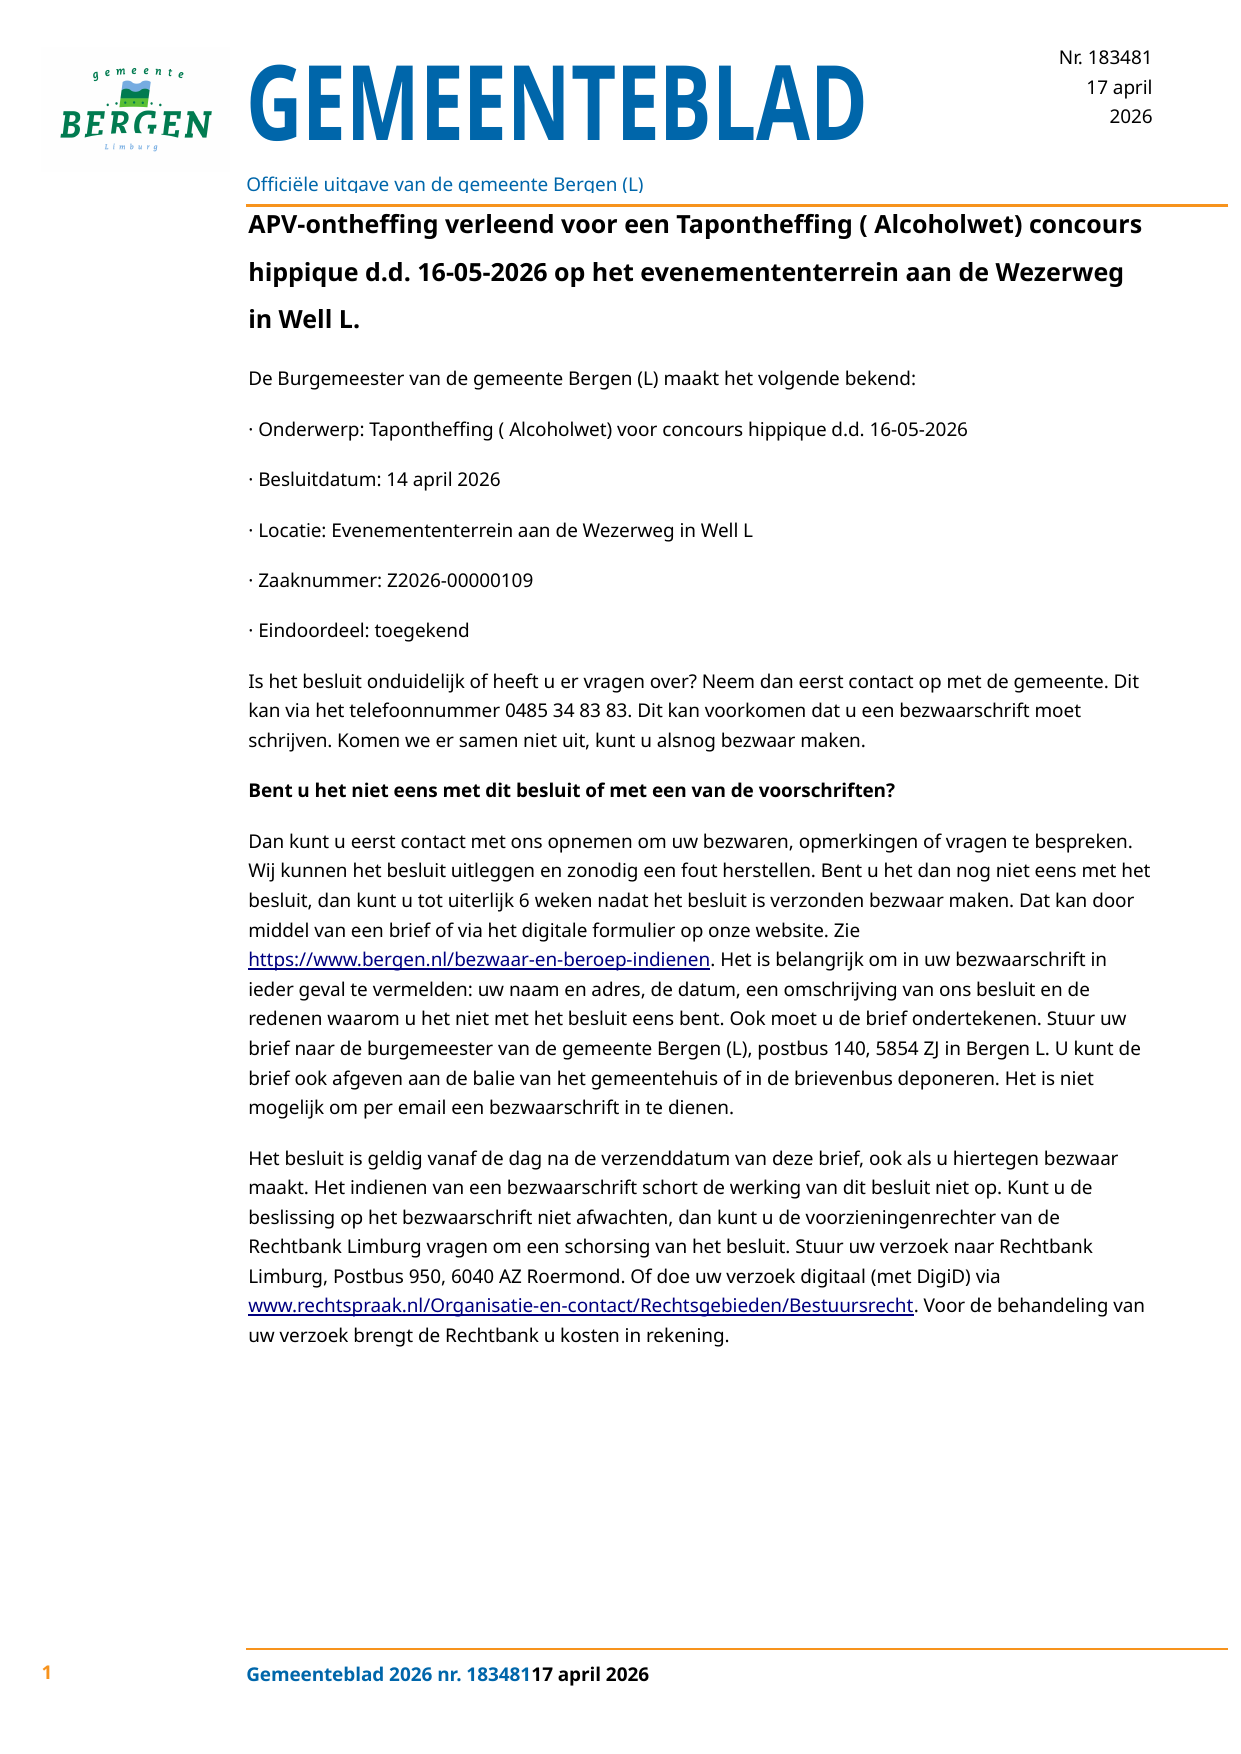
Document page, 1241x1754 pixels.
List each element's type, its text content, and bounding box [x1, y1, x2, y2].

text · Besluitdatum: 14 april 2026 [248, 466, 1152, 492]
picture [41, 47, 231, 172]
text Bent u het niet eens met dit besluit of met een van de voorschriften? [248, 778, 1152, 803]
text APV-ontheffing verleend voor een Tapontheffing ( Alcoholwet) concours hippique d.d. 16-05-2026 op het evenemententerrein aan de Wezerweg in Well L. [248, 207, 1152, 336]
text Het besluit is geldig vanaf de dag na de verzenddatum van deze brief, ook als u hiertegen bezwaar maakt. Het indienen van een bezwaarschrift schort de werking van dit besluit niet op. Kunt u de beslissing op het bezwaarschrift niet afwachten, dan kunt u de voorzieningenrechter van de Rechtbank Limburg vragen om een schorsing van het besluit. Stuur uw verzoek naar Rechtbank Limburg, Postbus 950, 6040 AZ Roermond. Of doe uw verzoek digitaal (met DigiD) via www.rechtspraak.nl/Organisatie-en-contact/Rechtsgebieden/Bestuursrecht. Voor de behandeling van uw verzoek brengt de Rechtbank u kosten in rekening. [248, 1145, 1152, 1348]
text · Eindoordeel: toegekend [248, 618, 1152, 643]
text · Onderwerp: Tapontheffing ( Alcoholwet) voor concours hippique d.d. 16-05-2026 [248, 416, 1152, 442]
text · Locatie: Evenemententerrein aan de Wezerweg in Well L [248, 517, 1152, 542]
text De Burgemeester van de gemeente Bergen (L) maakt het volgende bekend: [248, 366, 1152, 391]
text Is het besluit onduidelijk of heeft u er vragen over? Neem dan eerst contact op met de gemeente. Dit kan via het telefoonnummer 0485 34 83 83. Dit kan voorkomen dat u een bezwaarschrift moet schrijven. Komen we er samen niet uit, kunt u alsnog bezwaar maken. [248, 668, 1152, 753]
text Dan kunt u eerst contact met ons opnemen om uw bezwaren, opmerkingen of vragen te bespreken. Wij kunnen het besluit uitleggen en zonodig een fout herstellen. Bent u het dan nog niet eens met het besluit, dan kunt u tot uiterlijk 6 weken nadat het besluit is verzonden bezwaar maken. Dat kan door middel van een brief of via het digitale formulier op onze website. Zie https://www.bergen.nl/bezwaar-en-beroep-indienen. Het is belangrijk om in uw bezwaarschrift in ieder geval te vermelden: uw naam en adres, de datum, een omschrijving van ons besluit en de redenen waarom u het niet met het besluit eens bent. Ook moet u de brief ondertekenen. Stuur uw brief naar de burgemeester van de gemeente Bergen (L), postbus 140, 5854 ZJ in Bergen L. U kunt de brief ook afgeven aan de balie van het gemeentehuis of in de brievenbus deponeren. Het is niet mogelijk om per email een bezwaarschrift in te dienen. [248, 828, 1152, 1120]
text · Zaaknummer: Z2026-00000109 [248, 567, 1152, 593]
